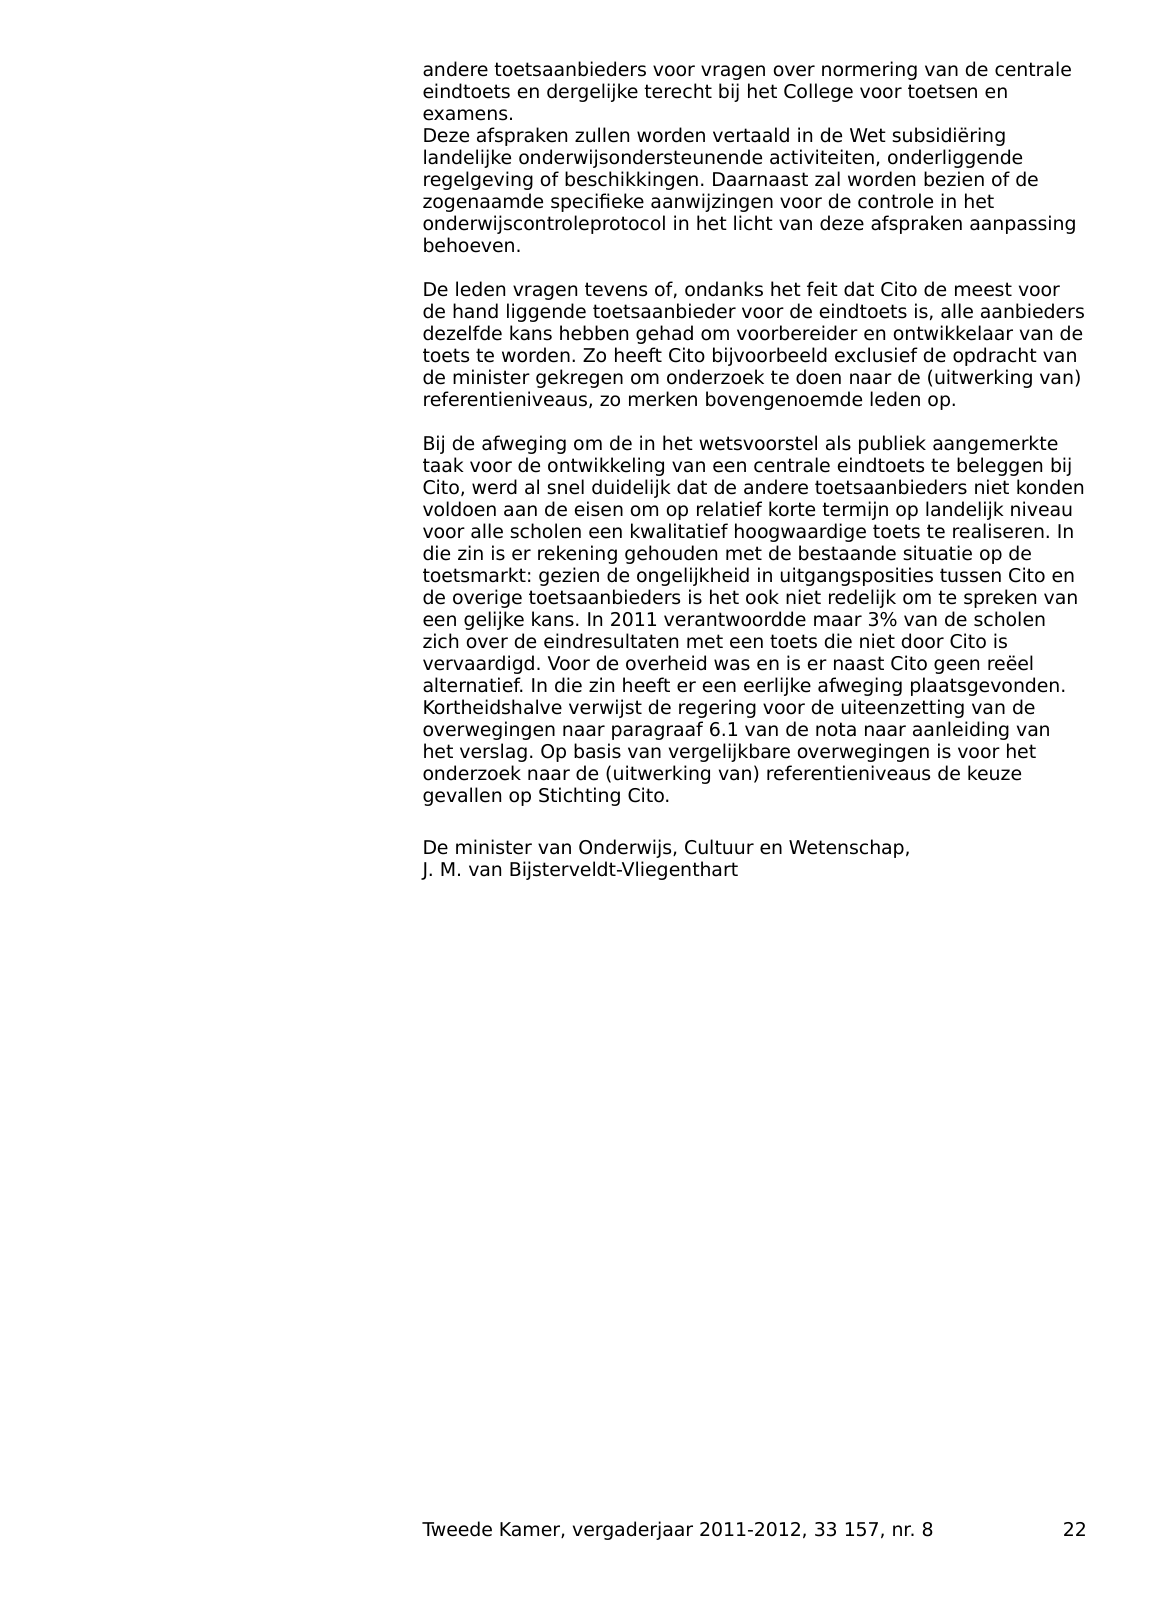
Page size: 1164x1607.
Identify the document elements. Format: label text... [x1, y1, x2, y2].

text Bij de afweging om de in het wetsvoorstel als publiek aangemerkte taak voor de ontwikkeling van een centrale eindtoets te beleggen bij Cito, werd al snel duidelijk dat de andere toetsaanbieders niet konden voldoen aan de eisen om op relatief korte termijn op landelijk niveau voor alle scholen een kwalitatief hoogwaardige toets te realiseren. In die zin is er rekening gehouden met de bestaande situatie op de toetsmarkt: gezien de ongelijkheid in uitgangsposities tussen Cito en de overige toetsaanbieders is het ook niet redelijk om te spreken van een gelijke kans. In 2011 verantwoordde maar 3% van de scholen zich over de eindresultaten met een toets die niet door Cito is vervaardigd. Voor de overheid was en is er naast Cito geen reëel alternatief. In die zin heeft er een eerlijke afweging plaatsgevonden. [422, 433, 1087, 697]
text Deze afspraken zullen worden vertaald in de Wet subsidiëring landelijke onderwijsondersteunende activiteiten, onderliggende regelgeving of beschikkingen. Daarnaast zal worden bezien of de zogenaamde specifieke aanwijzingen voor de controle in het onderwijscontroleprotocol in het licht van deze afspraken aanpassing behoeven. [422, 125, 1087, 257]
text andere toetsaanbieders voor vragen over normering van de centrale eindtoets en dergelijke terecht bij het College voor toetsen en examens. [422, 59, 1087, 125]
text Kortheidshalve verwijst de regering voor de uiteenzetting van de overwegingen naar paragraaf 6.1 van de nota naar aanleiding van het verslag. Op basis van vergelijkbare overwegingen is voor het onderzoek naar de (uitwerking van) referentieniveaus de keuze gevallen op Stichting Cito. [422, 697, 1087, 807]
text De minister van Onderwijs, Cultuur en Wetenschap, J. M. van Bijsterveldt-Vliegenthart [422, 837, 1087, 881]
text De leden vragen tevens of, ondanks het feit dat Cito de meest voor de hand liggende toetsaanbieder voor de eindtoets is, alle aanbieders dezelfde kans hebben gehad om voorbereider en ontwikkelaar van de toets te worden. Zo heeft Cito bijvoorbeeld exclusief de opdracht van de minister gekregen om onderzoek te doen naar de (uitwerking van) referentieniveaus, zo merken bovengenoemde leden op. [422, 279, 1087, 411]
